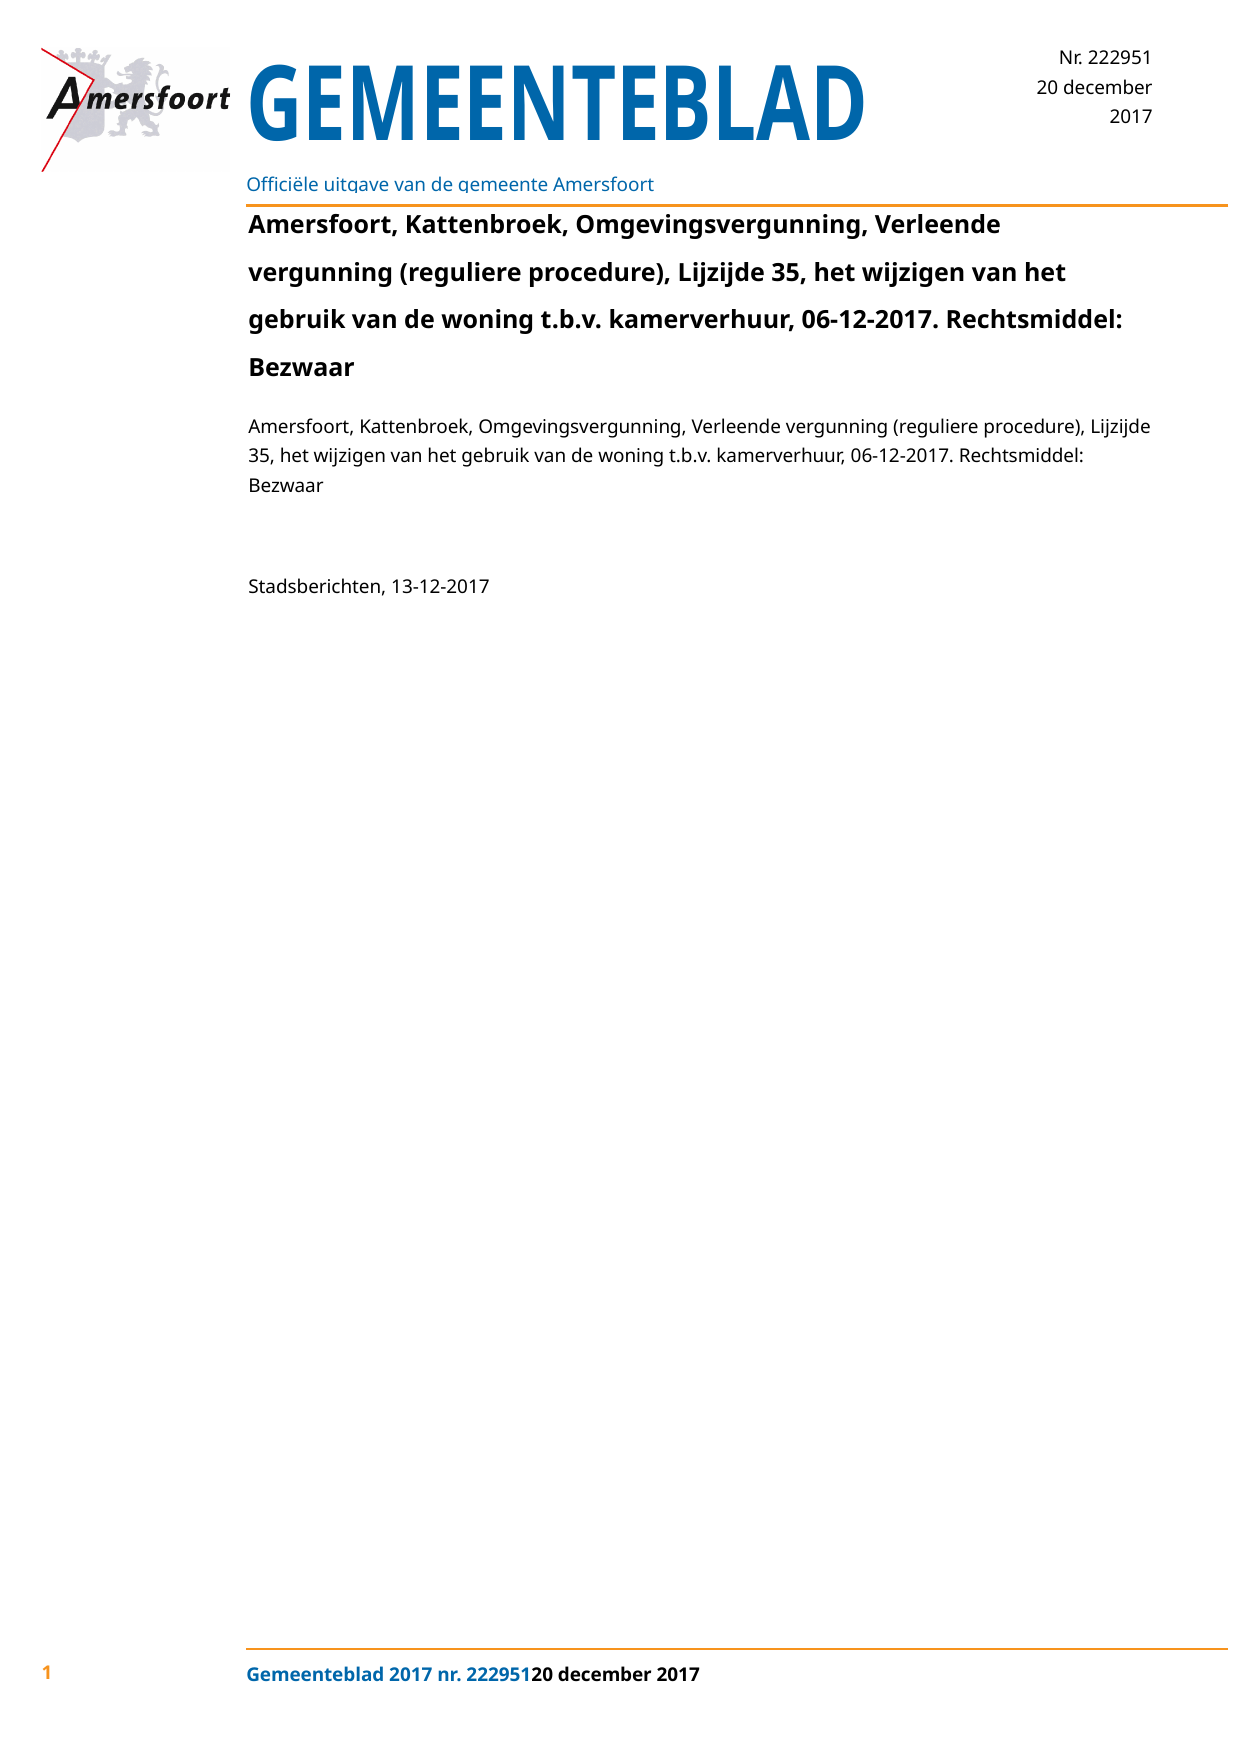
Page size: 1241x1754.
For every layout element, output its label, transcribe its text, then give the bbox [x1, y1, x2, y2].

text Amersfoort, Kattenbroek, Omgevingsvergunning, Verleende vergunning (reguliere procedure), Lijzijde 35, het wijzigen van het gebruik van de woning t.b.v. kamerverhuur, 06-12-2017. Rechtsmiddel: Bezwaar [248, 207, 1152, 384]
text Stadsberichten, 13-12-2017 [248, 573, 1152, 599]
text Amersfoort, Kattenbroek, Omgevingsvergunning, Verleende vergunning (reguliere procedure), Lijzijde 35, het wijzigen van het gebruik van de woning t.b.v. kamerverhuur, 06-12-2017. Rechtsmiddel: Bezwaar [248, 413, 1152, 498]
picture [41, 47, 231, 172]
